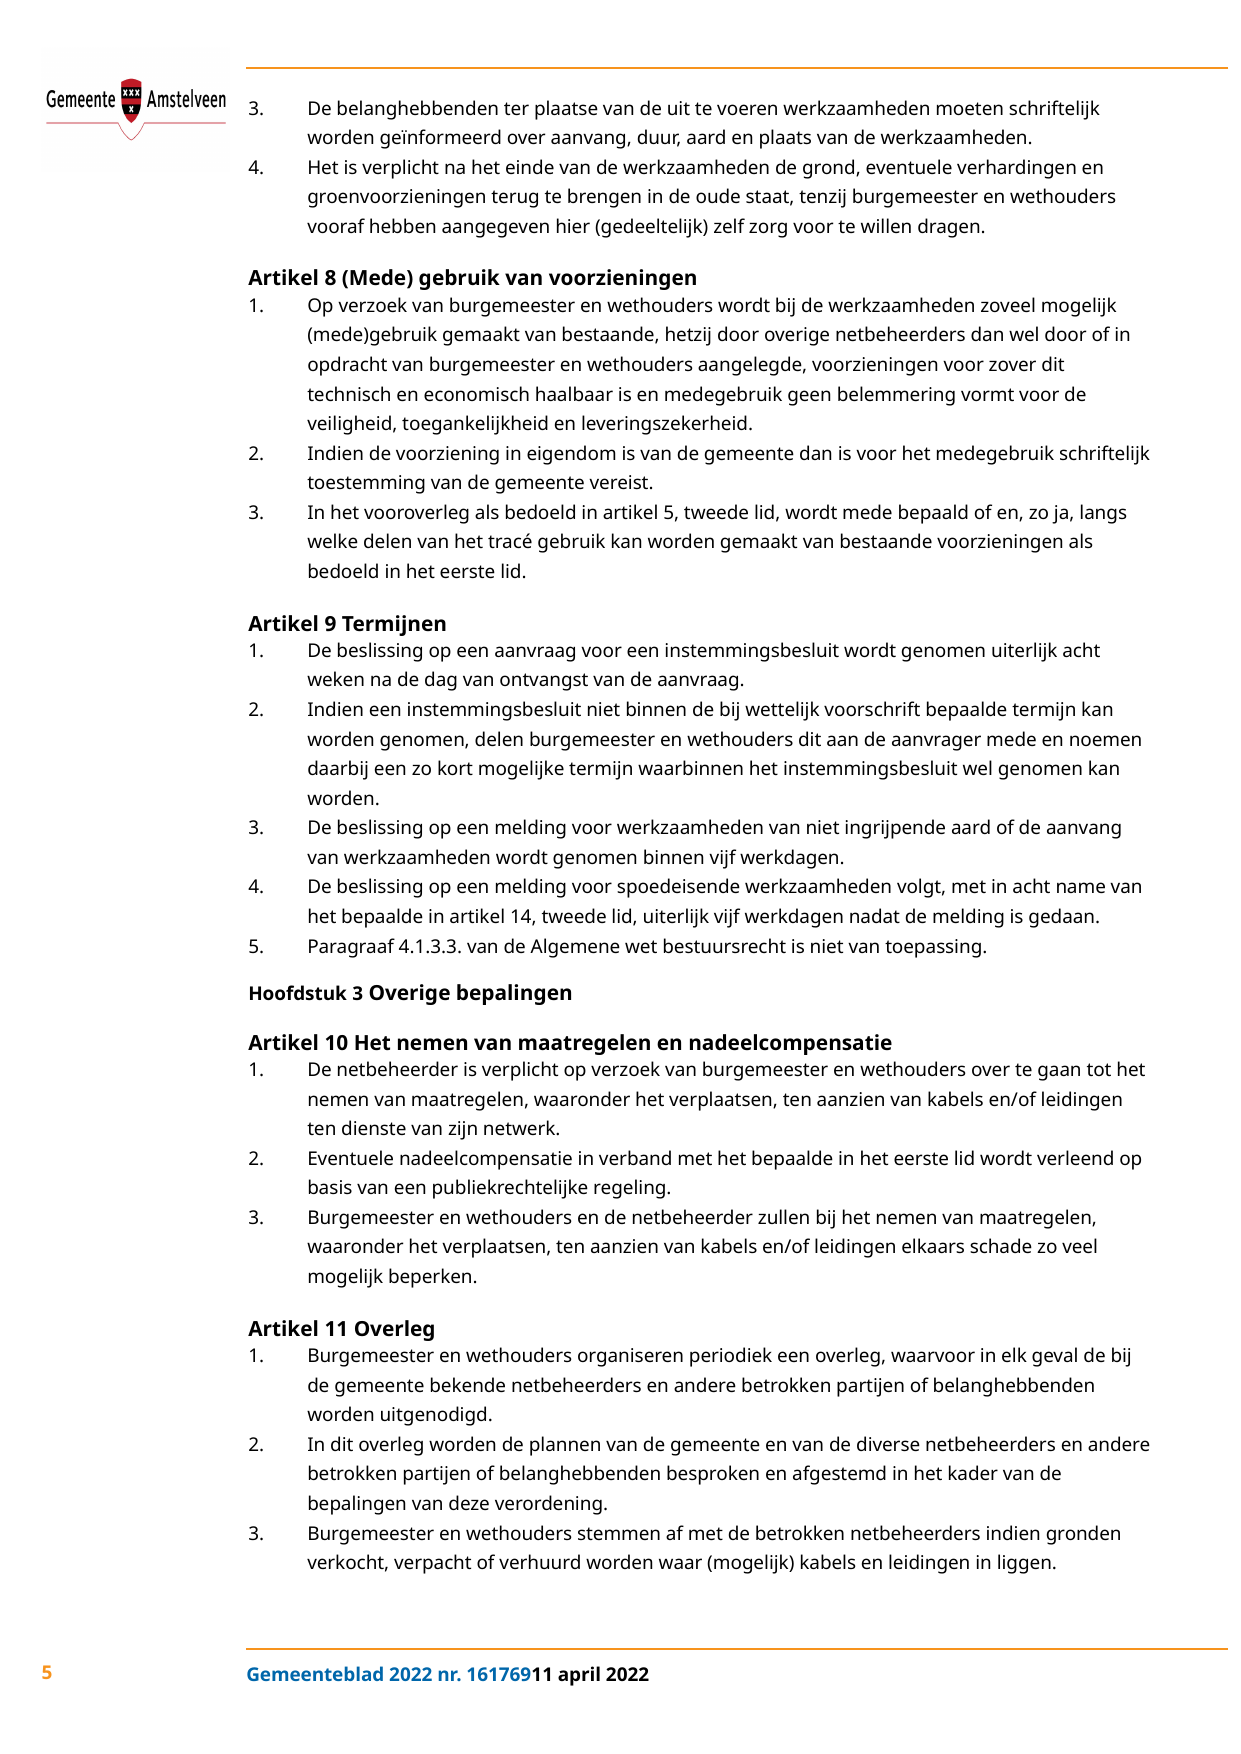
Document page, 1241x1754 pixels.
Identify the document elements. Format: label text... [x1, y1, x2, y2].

text Artikel 11 Overleg [248, 1314, 1152, 1342]
list Burgemeester en wethouders organiseren periodiek een overleg, waarvoor in elk geval de bij de gemeente bekende netbeheerders en andere betrokken partijen of belanghebbenden worden uitgenodigd. [248, 1342, 1152, 1427]
text Artikel 10 Het nemen van maatregelen en nadeelcompensatie [248, 1028, 1152, 1056]
list In het vooroverleg als bedoeld in artikel 5, tweede lid, wordt mede bepaald of en, zo ja, langs welke delen van het tracé gebruik kan worden gemaakt van bestaande voorzieningen als bedoeld in het eerste lid. [248, 499, 1152, 584]
list Indien de voorziening in eigendom is van de gemeente dan is voor het medegebruik schriftelijk toestemming van de gemeente vereist. [248, 440, 1152, 495]
picture [41, 47, 231, 172]
list De beslissing op een melding voor werkzaamheden van niet ingrijpende aard of de aanvang van werkzaamheden wordt genomen binnen vijf werkdagen. [248, 814, 1152, 870]
list In dit overleg worden de plannen van de gemeente en van de diverse netbeheerders en andere betrokken partijen of belanghebbenden besproken en afgestemd in het kader van de bepalingen van deze verordening. [248, 1431, 1152, 1516]
list Paragraaf 4.1.3.3. van de Algemene wet bestuursrecht is niet van toepassing. [248, 933, 1152, 959]
list Eventuele nadeelcompensatie in verband met het bepaalde in het eerste lid wordt verleend op basis van een publiekrechtelijke regeling. [248, 1145, 1152, 1200]
text Artikel 9 Termijnen [248, 609, 1152, 637]
list De netbeheerder is verplicht op verzoek van burgemeester en wethouders over te gaan tot het nemen van maatregelen, waaronder het verplaatsen, ten aanzien van kabels en/of leidingen ten dienste van zijn netwerk. [248, 1056, 1152, 1141]
list Indien een instemmingsbesluit niet binnen de bij wettelijk voorschrift bepaalde termijn kan worden genomen, delen burgemeester en wethouders dit aan de aanvrager mede en noemen daarbij een zo kort mogelijke termijn waarbinnen het instemmingsbesluit wel genomen kan worden. [248, 696, 1152, 811]
list Burgemeester en wethouders stemmen af met de betrokken netbeheerders indien gronden verkocht, verpacht of verhuurd worden waar (mogelijk) kabels en leidingen in liggen. [248, 1520, 1152, 1575]
text Hoofdstuk 3 Overige bepalingen [248, 978, 1152, 1007]
list De belanghebbenden ter plaatse van de uit te voeren werkzaamheden moeten schriftelijk worden geïnformeerd over aanvang, duur, aard en plaats van de werkzaamheden. [248, 95, 1152, 150]
list Het is verplicht na het einde van de werkzaamheden de grond, eventuele verhardingen en groenvoorzieningen terug te brengen in de oude staat, tenzij burgemeester en wethouders vooraf hebben aangegeven hier (gedeeltelijk) zelf zorg voor te willen dragen. [248, 154, 1152, 239]
list Burgemeester en wethouders en de netbeheerder zullen bij het nemen van maatregelen, waaronder het verplaatsen, ten aanzien van kabels en/of leidingen elkaars schade zo veel mogelijk beperken. [248, 1204, 1152, 1289]
text Artikel 8 (Mede) gebruik van voorzieningen [248, 263, 1152, 292]
list De beslissing op een melding voor spoedeisende werkzaamheden volgt, met in acht name van het bepaalde in artikel 14, tweede lid, uiterlijk vijf werkdagen nadat de melding is gedaan. [248, 874, 1152, 929]
list Op verzoek van burgemeester en wethouders wordt bij de werkzaamheden zoveel mogelijk (mede)gebruik gemaakt van bestaande, hetzij door overige netbeheerders dan wel door of in opdracht van burgemeester en wethouders aangelegde, voorzieningen voor zover dit technisch en economisch haalbaar is en medegebruik geen belemmering vormt voor de veiligheid, toegankelijkheid en leveringszekerheid. [248, 292, 1152, 436]
list De beslissing op een aanvraag voor een instemmingsbesluit wordt genomen uiterlijk acht weken na de dag van ontvangst van de aanvraag. [248, 637, 1152, 692]
